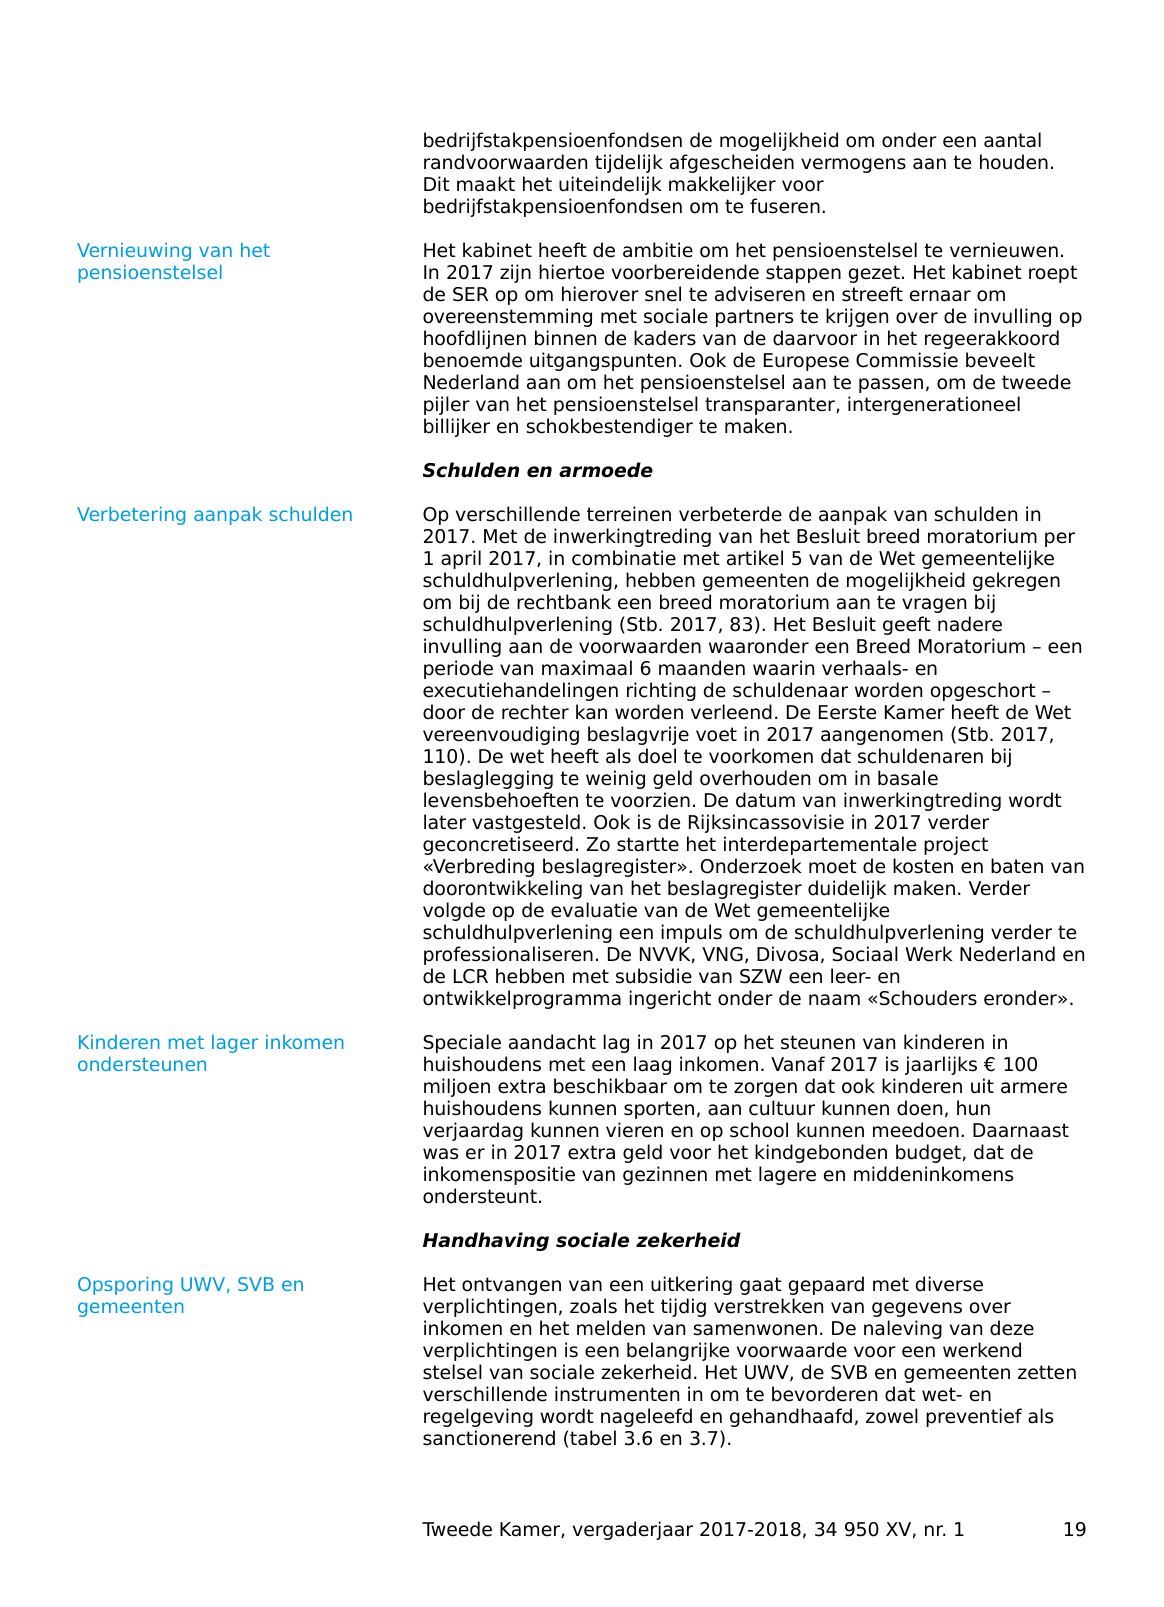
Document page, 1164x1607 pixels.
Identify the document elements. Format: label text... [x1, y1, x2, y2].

subtitle Handhaving sociale zekerheid [422, 1230, 1087, 1252]
text Vernieuwing van het pensioenstelsel [77, 240, 399, 284]
text Verbetering aanpak schulden [77, 504, 399, 526]
text Speciale aandacht lag in 2017 op het steunen van kinderen in huishoudens met een laag inkomen. Vanaf 2017 is jaarlijks € 100 miljoen extra beschikbaar om te zorgen dat ook kinderen uit armere huishoudens kunnen sporten, aan cultuur kunnen doen, hun verjaardag kunnen vieren en op school kunnen meedoen. Daarnaast was er in 2017 extra geld voor het kindgebonden budget, dat de inkomenspositie van gezinnen met lagere en middeninkomens ondersteunt. [422, 1032, 1087, 1208]
subtitle Schulden en armoede [422, 460, 1087, 482]
text Het ontvangen van een uitkering gaat gepaard met diverse verplichtingen, zoals het tijdig verstrekken van gegevens over inkomen en het melden van samenwonen. De naleving van deze verplichtingen is een belangrijke voorwaarde voor een werkend stelsel van sociale zekerheid. Het UWV, de SVB en gemeenten zetten verschillende instrumenten in om te bevorderen dat wet- en regelgeving wordt nageleefd en gehandhaafd, zowel preventief als sanctionerend (tabel 3.6 en 3.7). [422, 1274, 1087, 1450]
text Kinderen met lager inkomen ondersteunen [77, 1032, 399, 1076]
text Op verschillende terreinen verbeterde de aanpak van schulden in 2017. Met de inwerkingtreding van het Besluit breed moratorium per 1 april 2017, in combinatie met artikel 5 van de Wet gemeentelijke schuldhulpverlening, hebben gemeenten de mogelijkheid gekregen om bij de rechtbank een breed moratorium aan te vragen bij schuldhulpverlening (Stb. 2017, 83). Het Besluit geeft nadere invulling aan de voorwaarden waaronder een Breed Moratorium – een periode van maximaal 6 maanden waarin verhaals- en executiehandelingen richting de schuldenaar worden opgeschort – door de rechter kan worden verleend. De Eerste Kamer heeft de Wet vereenvoudiging beslagvrije voet in 2017 aangenomen (Stb. 2017, 110). De wet heeft als doel te voorkomen dat schuldenaren bij beslaglegging te weinig geld overhouden om in basale levensbehoeften te voorzien. De datum van inwerkingtreding wordt later vastgesteld. Ook is de Rijksincassovisie in 2017 verder geconcretiseerd. Zo startte het interdepartementale project «Verbreding beslagregister». Onderzoek moet de kosten en baten van doorontwikkeling van het beslagregister duidelijk maken. Verder volgde op de evaluatie van de Wet gemeentelijke schuldhulpverlening een impuls om de schuldhulpverlening verder te professionaliseren. De NVVK, VNG, Divosa, Sociaal Werk Nederland en de LCR hebben met subsidie van SZW een leer- en ontwikkelprogramma ingericht onder de naam «Schouders eronder». [422, 504, 1087, 1010]
text Het kabinet heeft de ambitie om het pensioenstelsel te vernieuwen. In 2017 zijn hiertoe voorbereidende stappen gezet. Het kabinet roept de SER op om hierover snel te adviseren en streeft ernaar om overeenstemming met sociale partners te krijgen over de invulling op hoofdlijnen binnen de kaders van de daarvoor in het regeerakkoord benoemde uitgangspunten. Ook de Europese Commissie beveelt Nederland aan om het pensioenstelsel aan te passen, om de tweede pijler van het pensioenstelsel transparanter, intergenerationeel billijker en schokbestendiger te maken. [422, 240, 1087, 438]
text Opsporing UWV, SVB en gemeenten [77, 1274, 399, 1318]
text bedrijfstakpensioenfondsen de mogelijkheid om onder een aantal randvoorwaarden tijdelijk afgescheiden vermogens aan te houden. Dit maakt het uiteindelijk makkelijker voor bedrijfstakpensioenfondsen om te fuseren. [422, 130, 1087, 218]
